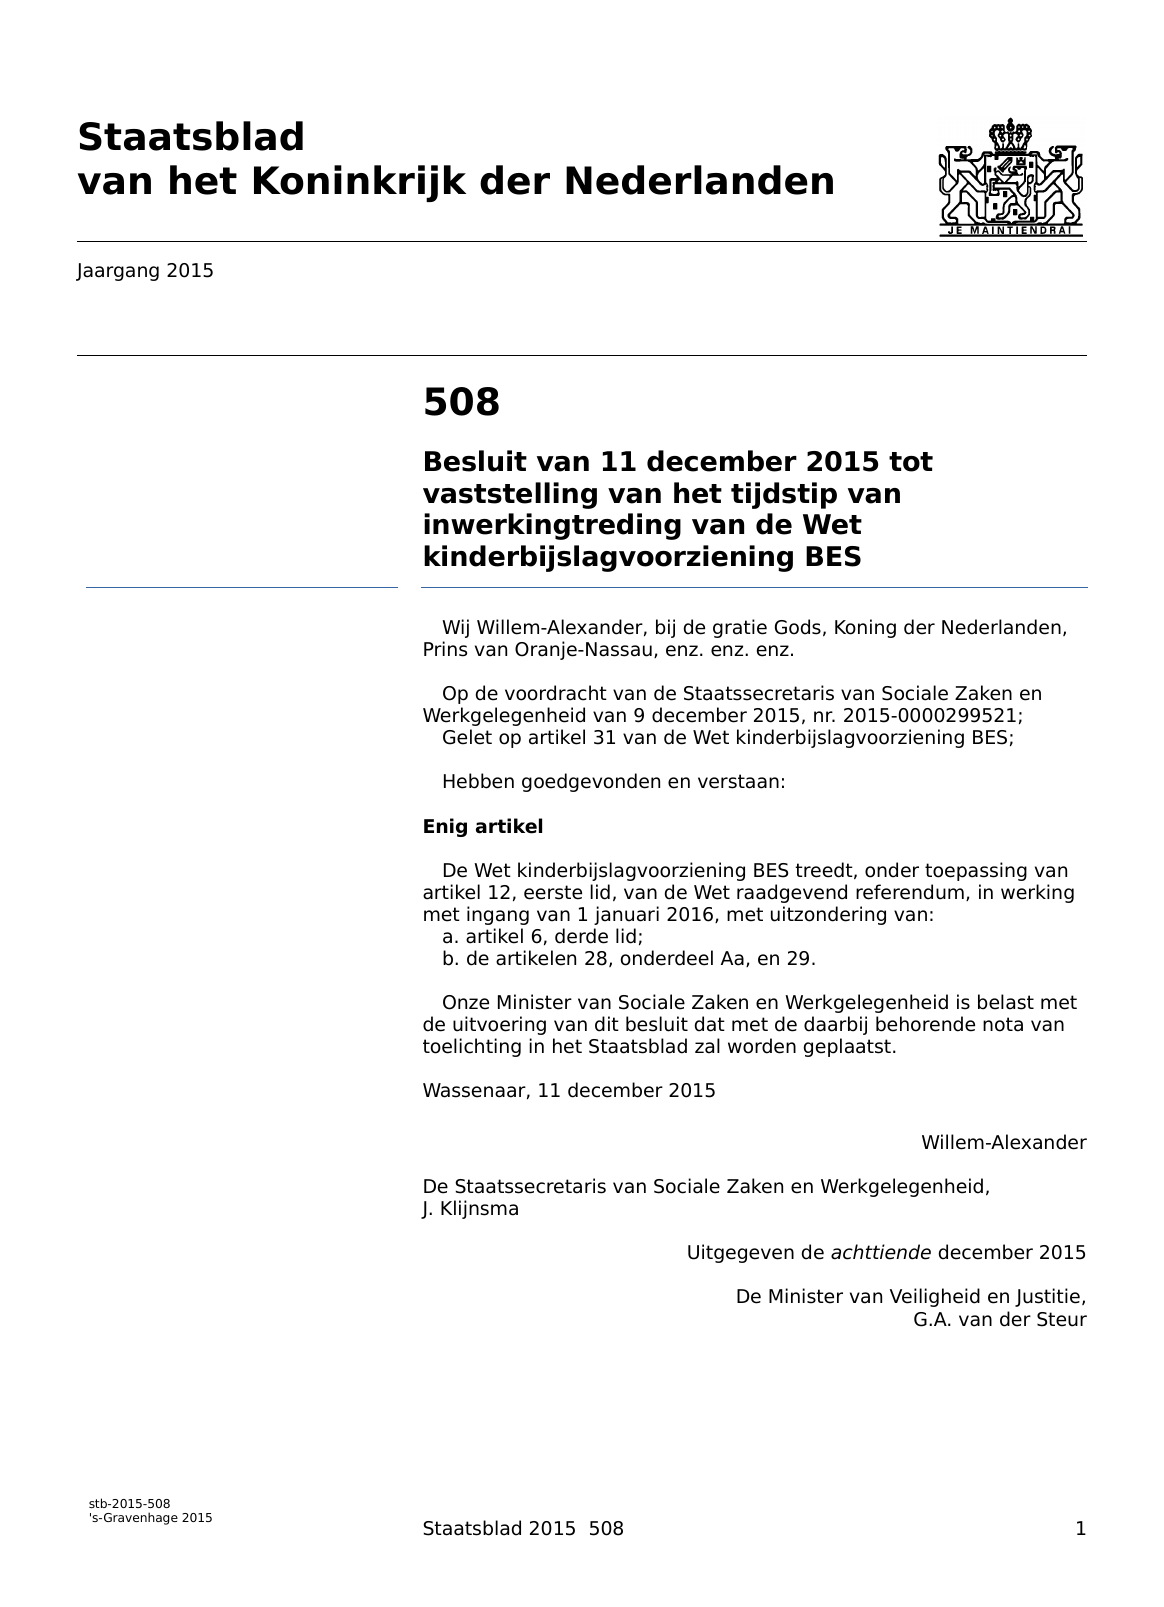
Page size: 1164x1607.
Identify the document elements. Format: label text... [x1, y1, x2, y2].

text Wassenaar, 11 december 2015 [422, 1080, 1087, 1102]
text b. de artikelen 28, onderdeel Aa, en 29. [422, 948, 1087, 970]
text stb-2015-508 [88, 1497, 323, 1511]
text De Minister van Veiligheid en Justitie, G.A. van der Steur [422, 1286, 1087, 1330]
text Wij Willem-Alexander, bij de gratie Gods, Koning der Nederlanden, Prins van Oranje-Nassau, enz. enz. enz. [422, 617, 1087, 661]
table_header [886, 100, 1087, 241]
text Besluit van 11 december 2015 tot vaststelling van het tijdstip van inwerkingtreding van de Wet kinderbijslagvoorziening BES [422, 447, 1087, 573]
table_header Staatsblad van het Koninkrijk der Nederlanden [77, 100, 886, 241]
text Hebben goedgevonden en verstaan: [422, 771, 1087, 793]
table_cell Jaargang 2015 [77, 242, 1087, 355]
subtitle Enig artikel [422, 816, 1087, 838]
text De Staatssecretaris van Sociale Zaken en Werkgelegenheid, J. Klijnsma [422, 1176, 1087, 1220]
text Gelet op artikel 31 van de Wet kinderbijslagvoorziening BES; [422, 727, 1087, 749]
text De Wet kinderbijslagvoorziening BES treedt, onder toepassing van artikel 12, eerste lid, van de Wet raadgevend referendum, in werking met ingang van 1 januari 2016, met uitzondering van: [422, 860, 1087, 926]
text Onze Minister van Sociale Zaken en Werkgelegenheid is belast met de uitvoering van dit besluit dat met de daarbij behorende nota van toelichting in het Staatsblad zal worden geplaatst. [422, 992, 1087, 1058]
text Uitgegeven de achttiende december 2015 [422, 1242, 1087, 1264]
text Op de voordracht van de Staatssecretaris van Sociale Zaken en Werkgelegenheid van 9 december 2015, nr. 2015-0000299521; [422, 683, 1087, 727]
text 's-Gravenhage 2015 [88, 1511, 323, 1525]
picture [936, 115, 1087, 240]
text a. artikel 6, derde lid; [422, 926, 1087, 948]
text Willem-Alexander [422, 1132, 1087, 1154]
subtitle 508 [422, 381, 1087, 424]
